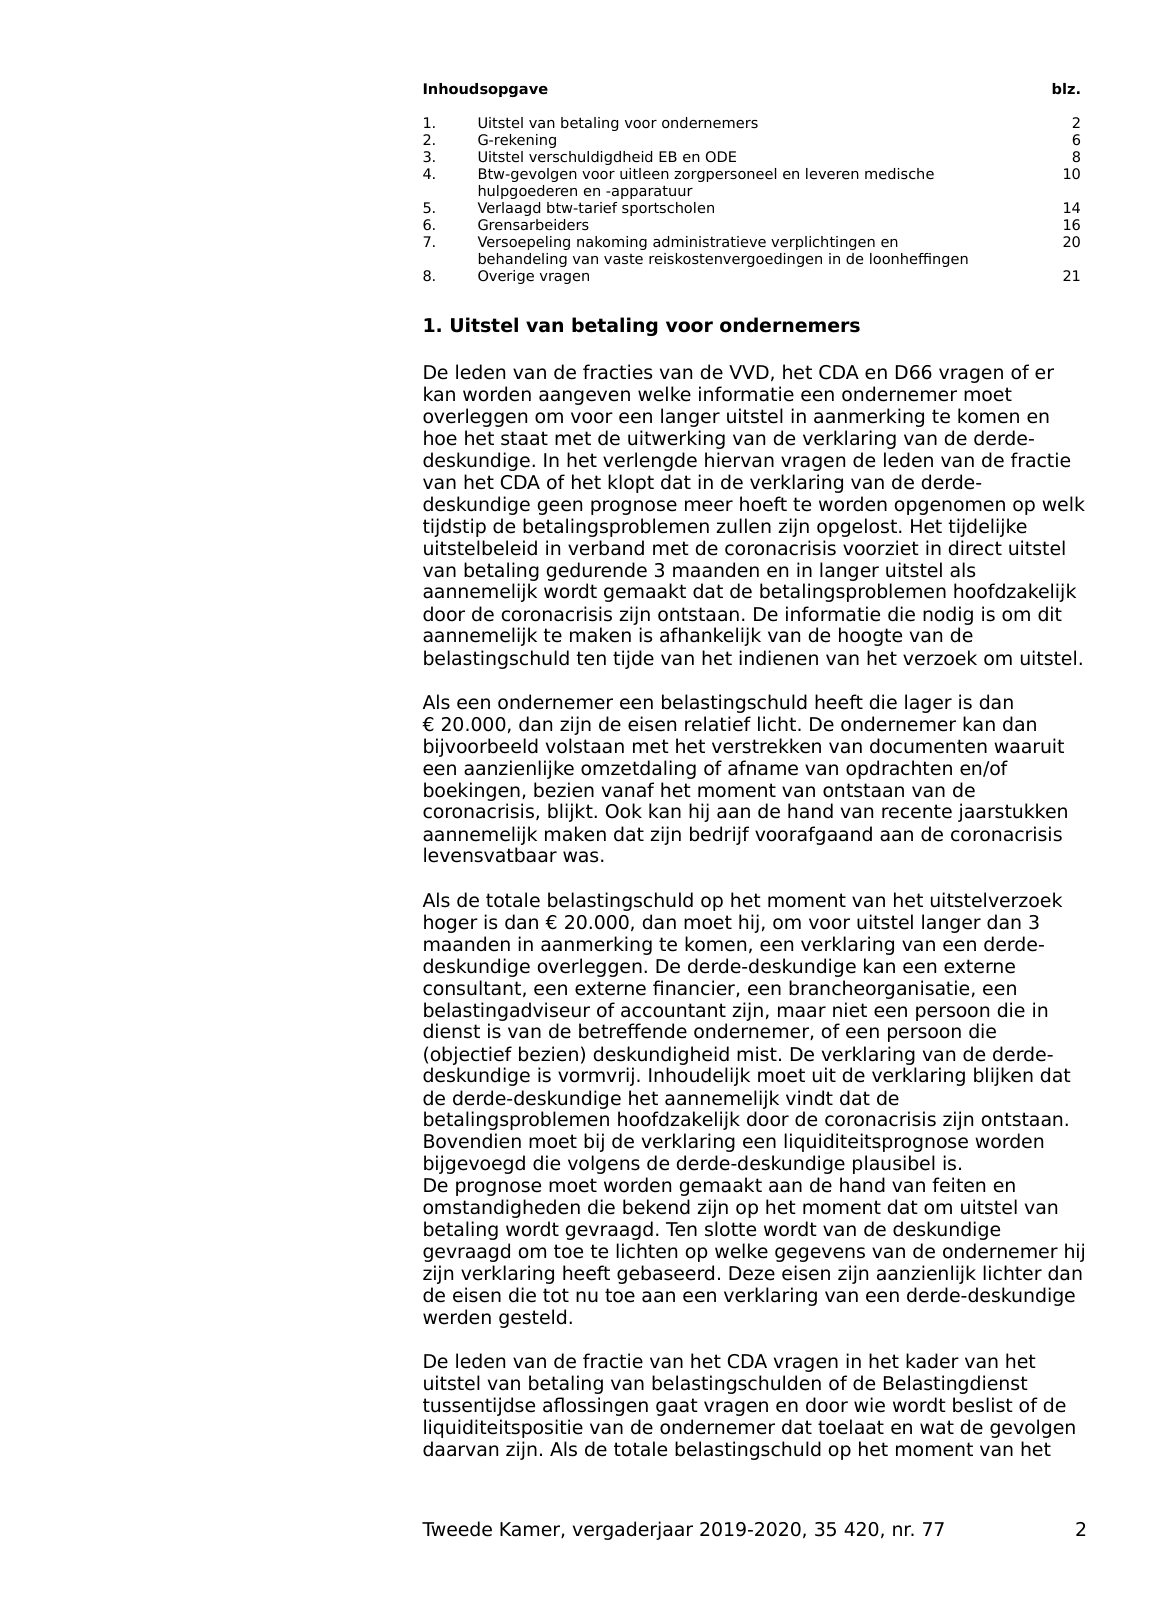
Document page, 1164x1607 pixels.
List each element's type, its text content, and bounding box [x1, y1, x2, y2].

text De prognose moet worden gemaakt aan de hand van feiten en omstandigheden die bekend zijn op het moment dat om uitstel van betaling wordt gevraagd. Ten slotte wordt van de deskundige gevraagd om toe te lichten op welke gegevens van de ondernemer hij zijn verklaring heeft gebaseerd. Deze eisen zijn aanzienlijk lichter dan de eisen die tot nu toe aan een verklaring van een derde-deskundige werden gesteld. [422, 1175, 1087, 1329]
table_cell 6. [422, 217, 471, 234]
text Als een ondernemer een belastingschuld heeft die lager is dan € 20.000, dan zijn de eisen relatief licht. De ondernemer kan dan bijvoorbeeld volstaan met het verstrekken van documenten waaruit een aanzienlijke omzetdaling of afname van opdrachten en/of boekingen, bezien vanaf het moment van ontstaan van de coronacrisis, blijkt. Ook kan hij aan de hand van recente jaarstukken aannemelijk maken dat zijn bedrijf voorafgaand aan de coronacrisis levensvatbaar was. [422, 692, 1087, 867]
table_cell Uitstel van betaling voor ondernemers [471, 115, 993, 132]
table_cell 7. [422, 234, 471, 268]
table_cell [993, 98, 1087, 115]
table_cell Grensarbeiders [471, 217, 993, 234]
table_header blz. [993, 81, 1087, 98]
table_cell 10 [993, 166, 1087, 200]
table_cell 3. [422, 149, 471, 166]
table_cell 14 [993, 200, 1087, 217]
table_cell Verlaagd btw-tarief sportscholen [471, 200, 993, 217]
table_cell 8. [422, 268, 471, 285]
table_cell Btw-gevolgen voor uitleen zorgpersoneel en leveren medische hulpgoederen en -apparatuur [471, 166, 993, 200]
table_cell 6 [993, 132, 1087, 149]
table_cell Uitstel verschuldigdheid EB en ODE [471, 149, 993, 166]
table_cell [471, 98, 993, 115]
text De leden van de fractie van het CDA vragen in het kader van het uitstel van betaling van belastingschulden of de Belastingdienst tussentijdse aflossingen gaat vragen en door wie wordt beslist of de liquiditeitspositie van de ondernemer dat toelaat en wat de gevolgen daarvan zijn. Als de totale belastingschuld op het moment van het [422, 1351, 1087, 1461]
text De leden van de fracties van de VVD, het CDA en D66 vragen of er kan worden aangeven welke informatie een ondernemer moet overleggen om voor een langer uitstel in aanmerking te komen en hoe het staat met de uitwerking van de verklaring van de derde-deskundige. In het verlengde hiervan vragen de leden van de fractie van het CDA of het klopt dat in de verklaring van de derde-deskundige geen prognose meer hoeft te worden opgenomen op welk tijdstip de betalingsproblemen zullen zijn opgelost. Het tijdelijke uitstelbeleid in verband met de coronacrisis voorziet in direct uitstel van betaling gedurende 3 maanden en in langer uitstel als aannemelijk wordt gemaakt dat de betalingsproblemen hoofdzakelijk door de coronacrisis zijn ontstaan. De informatie die nodig is om dit aannemelijk te maken is afhankelijk van de hoogte van de belastingschuld ten tijde van het indienen van het verzoek om uitstel. [422, 362, 1087, 669]
table_cell Overige vragen [471, 268, 993, 285]
table_header Inhoudsopgave [422, 81, 993, 98]
text Als de totale belastingschuld op het moment van het uitstelverzoek hoger is dan € 20.000, dan moet hij, om voor uitstel langer dan 3 maanden in aanmerking te komen, een verklaring van een derde-deskundige overleggen. De derde-deskundige kan een externe consultant, een externe financier, een brancheorganisatie, een belastingadviseur of accountant zijn, maar niet een persoon die in dienst is van de betreffende ondernemer, of een persoon die (objectief bezien) deskundigheid mist. De verklaring van de derde-deskundige is vormvrij. Inhoudelijk moet uit de verklaring blijken dat de derde-deskundige het aannemelijk vindt dat de betalingsproblemen hoofdzakelijk door de coronacrisis zijn ontstaan. Bovendien moet bij de verklaring een liquiditeitsprognose worden bijgevoegd die volgens de derde-deskundige plausibel is. [422, 889, 1087, 1175]
table_cell 8 [993, 149, 1087, 166]
subtitle 1. Uitstel van betaling voor ondernemers [422, 315, 1087, 337]
table_cell 16 [993, 217, 1087, 234]
table_cell 20 [993, 234, 1087, 268]
table_cell 5. [422, 200, 471, 217]
table_cell 1. [422, 115, 471, 132]
table_cell 2 [993, 115, 1087, 132]
table_cell G-rekening [471, 132, 993, 149]
table_cell 4. [422, 166, 471, 200]
table_cell [422, 98, 471, 115]
table_cell Versoepeling nakoming administratieve verplichtingen en behandeling van vaste reiskostenvergoedingen in de loonheffingen [471, 234, 993, 268]
table_cell 2. [422, 132, 471, 149]
table_cell 21 [993, 268, 1087, 285]
